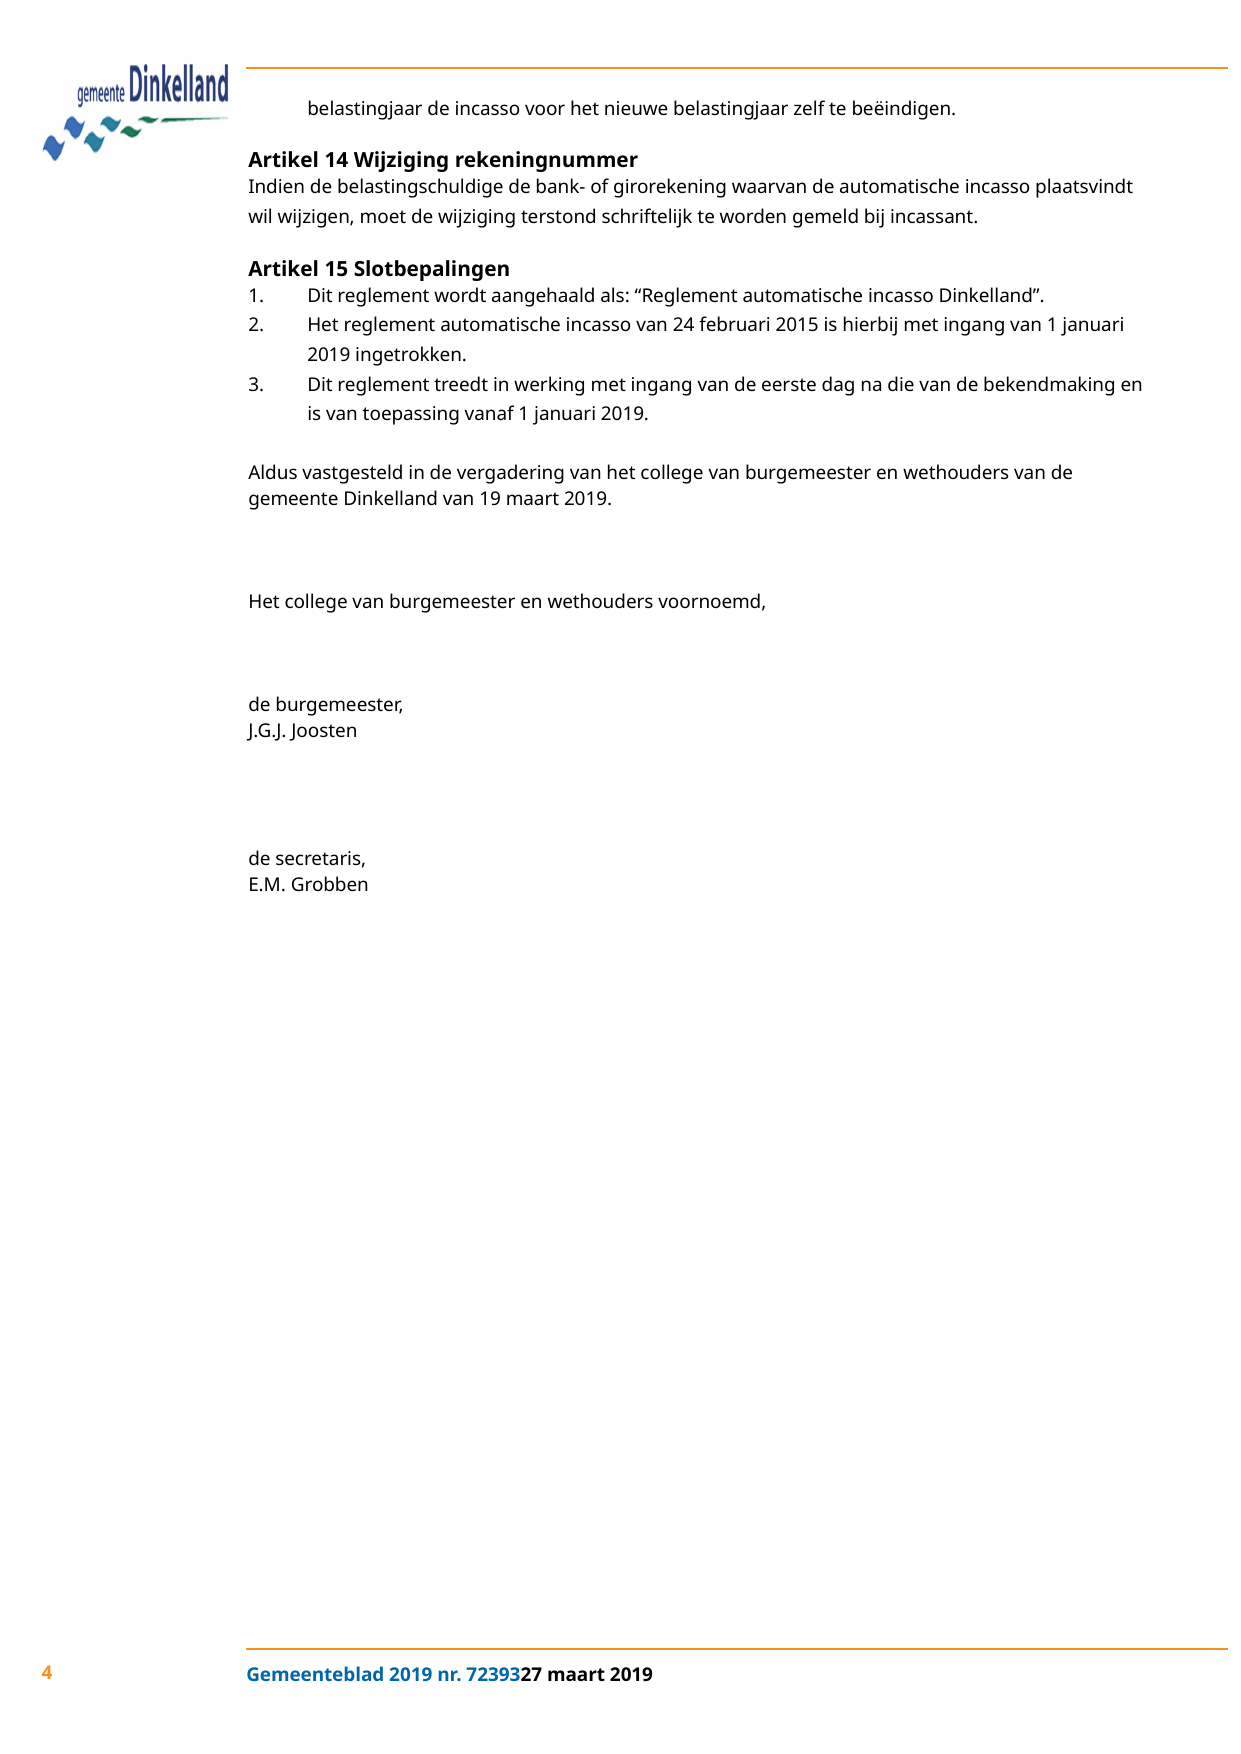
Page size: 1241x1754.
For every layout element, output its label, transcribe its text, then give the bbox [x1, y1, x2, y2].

list Het reglement automatische incasso van 24 februari 2015 is hierbij met ingang van 1 januari 2019 ingetrokken. [248, 312, 1152, 367]
text E.M. Grobben [248, 871, 1152, 897]
text J.G.J. Joosten [248, 717, 1152, 743]
text de secretaris, [248, 846, 1152, 871]
list belastingjaar de incasso voor het nieuwe belastingjaar zelf te beëindigen. [248, 95, 1152, 121]
text Het college van burgemeester en wethouders voornoemd, [248, 588, 1152, 614]
text Artikel 14 Wijziging rekeningnummer [248, 145, 1152, 174]
list Dit reglement wordt aangehaald als: “Reglement automatische incasso Dinkelland”. [248, 282, 1152, 308]
text Indien de belastingschuldige de bank- of girorekening waarvan de automatische incasso plaatsvindt wil wijzigen, moet de wijziging terstond schriftelijk te worden gemeld bij incassant. [248, 174, 1152, 229]
text de burgemeester, [248, 691, 1152, 717]
list Dit reglement treedt in werking met ingang van de eerste dag na die van de bekendmaking en is van toepassing vanaf 1 januari 2019. [248, 371, 1152, 426]
picture [41, 47, 231, 172]
text Artikel 15 Slotbepalingen [248, 254, 1152, 282]
text Aldus vastgesteld in de vergadering van het college van burgemeester en wethouders van de gemeente Dinkelland van 19 maart 2019. [248, 459, 1152, 511]
